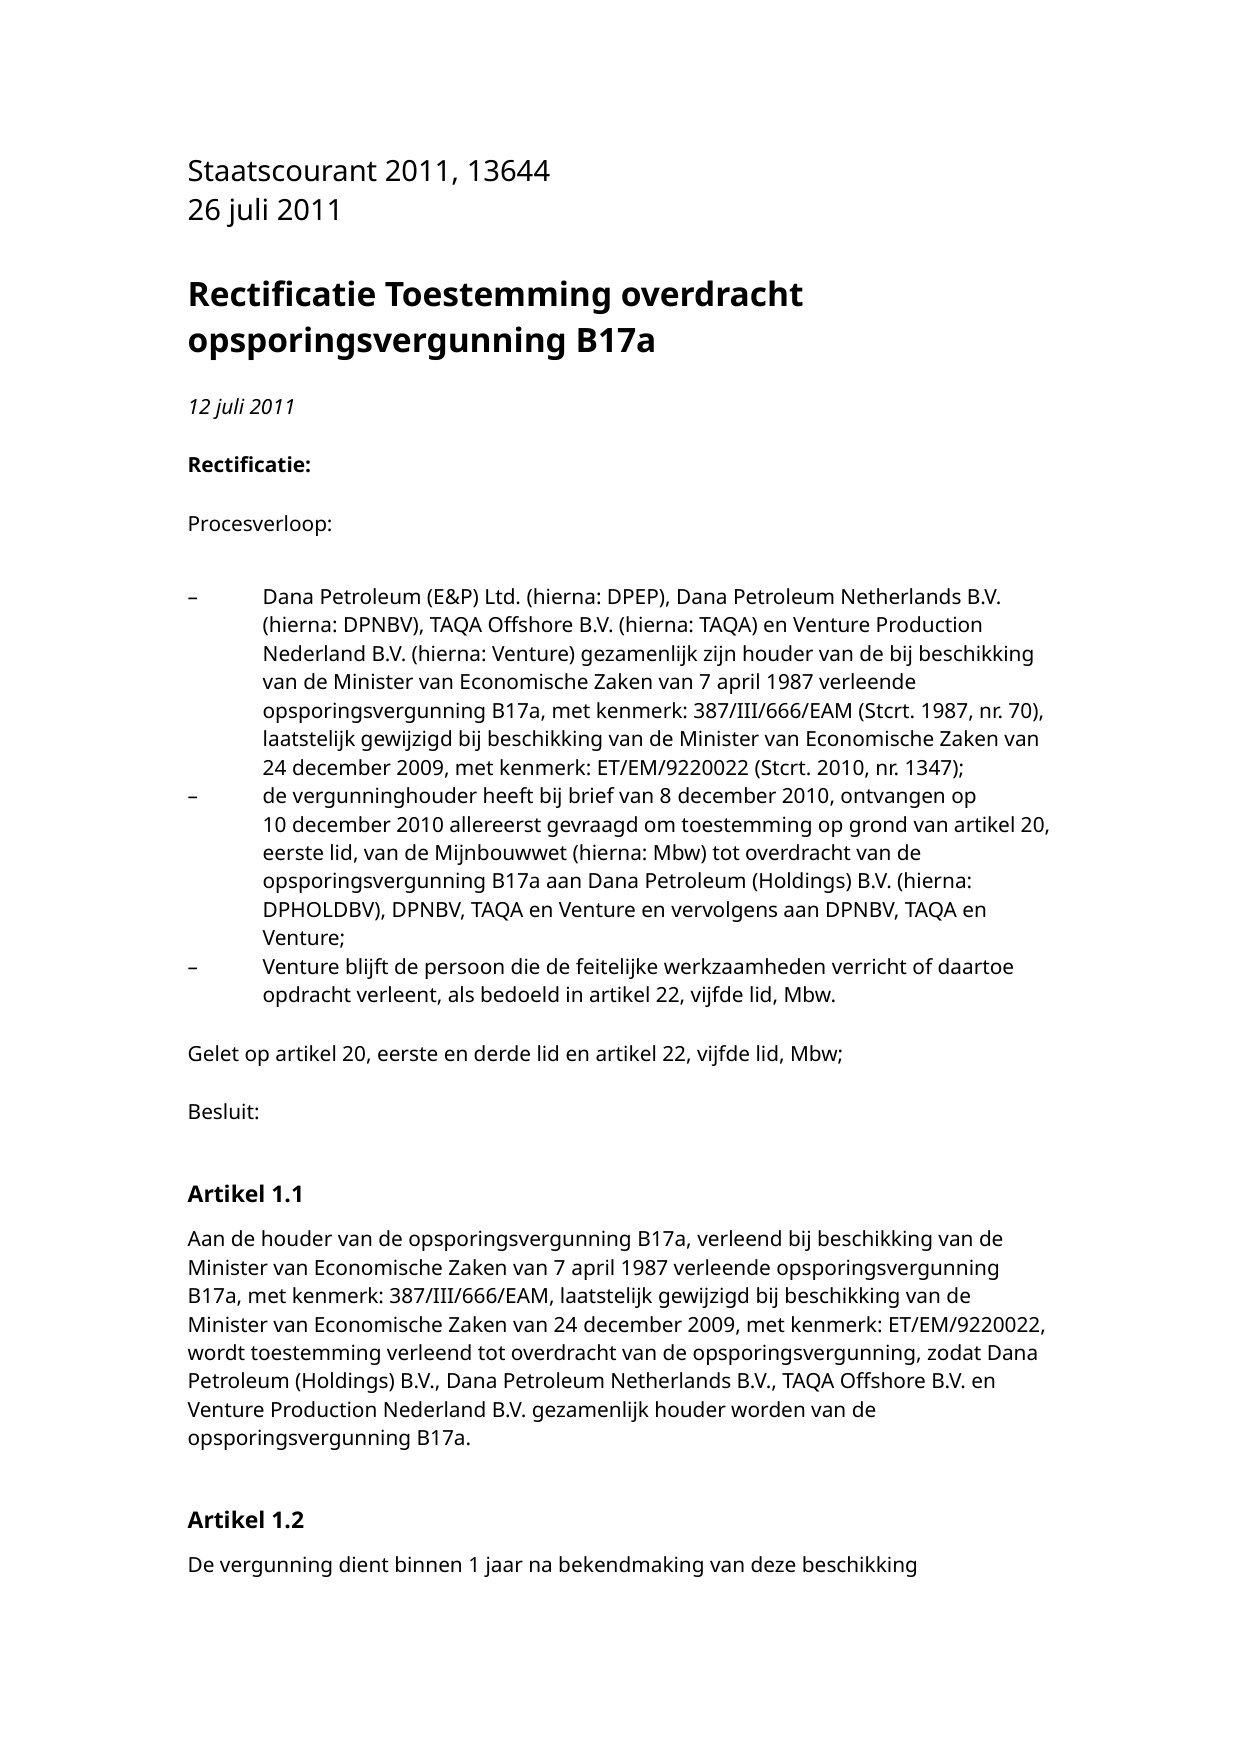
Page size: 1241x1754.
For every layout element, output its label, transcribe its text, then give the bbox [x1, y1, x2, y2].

text Besluit: [187, 1097, 1053, 1126]
text Procesverloop: [187, 509, 1053, 537]
text Aan de houder van de opsporingsvergunning B17a, verleend bij beschikking van de Minister van Economische Zaken van 7 april 1987 verleende opsporingsvergunning B17a, met kenmerk: 387/III/666/EAM, laatstelijk gewijzigd bij beschikking van de Minister van Economische Zaken van 24 december 2009, met kenmerk: ET/EM/9220022, wordt toestemming verleend tot overdracht van de opsporingsvergunning, zodat Dana Petroleum (Holdings) B.V., Dana Petroleum Netherlands B.V., TAQA Offshore B.V. en Venture Production Nederland B.V. gezamenlijk houder worden van de opsporingsvergunning B17a. [187, 1224, 1053, 1452]
subtitle Artikel 1.2 [187, 1504, 1053, 1536]
list Venture blijft de persoon die de feitelijke werkzaamheden verricht of daartoe opdracht verleent, als bedoeld in artikel 22, vijfde lid, Mbw. [187, 952, 1053, 1009]
subtitle Artikel 1.1 [187, 1178, 1053, 1209]
text 12 juli 2011 [187, 392, 1053, 420]
subtitle Rectificatie Toestemming overdracht opsporingsvergunning B17a [187, 271, 1053, 362]
list Dana Petroleum (E&P) Ltd. (hierna: DPEP), Dana Petroleum Netherlands B.V. (hierna: DPNBV), TAQA Offshore B.V. (hierna: TAQA) en Venture Production Nederland B.V. (hierna: Venture) gezamenlijk zijn houder van de bij beschikking van de Minister van Economische Zaken van 7 april 1987 verleende opsporingsvergunning B17a, met kenmerk: 387/III/666/EAM (Stcrt. 1987, nr. 70), laatstelijk gewijzigd bij beschikking van de Minister van Economische Zaken van 24 december 2009, met kenmerk: ET/EM/9220022 (Stcrt. 2010, nr. 1347); [187, 582, 1053, 781]
text De vergunning dient binnen 1 jaar na bekendmaking van deze beschikking [187, 1551, 1053, 1579]
list de vergunninghouder heeft bij brief van 8 december 2010, ontvangen op 10 december 2010 allereerst gevraagd om toestemming op grond van artikel 20, eerste lid, van de Mijnbouwwet (hierna: Mbw) tot overdracht van de opsporingsvergunning B17a aan Dana Petroleum (Holdings) B.V. (hierna: DPHOLDBV), DPNBV, TAQA en Venture en vervolgens aan DPNBV, TAQA en Venture; [187, 781, 1053, 952]
text 26 juli 2011 [187, 190, 1053, 229]
text Rectificatie: [187, 450, 1053, 479]
text Gelet op artikel 20, eerste en derde lid en artikel 22, vijfde lid, Mbw; [187, 1039, 1053, 1067]
text Staatscourant 2011, 13644 [187, 150, 1053, 190]
